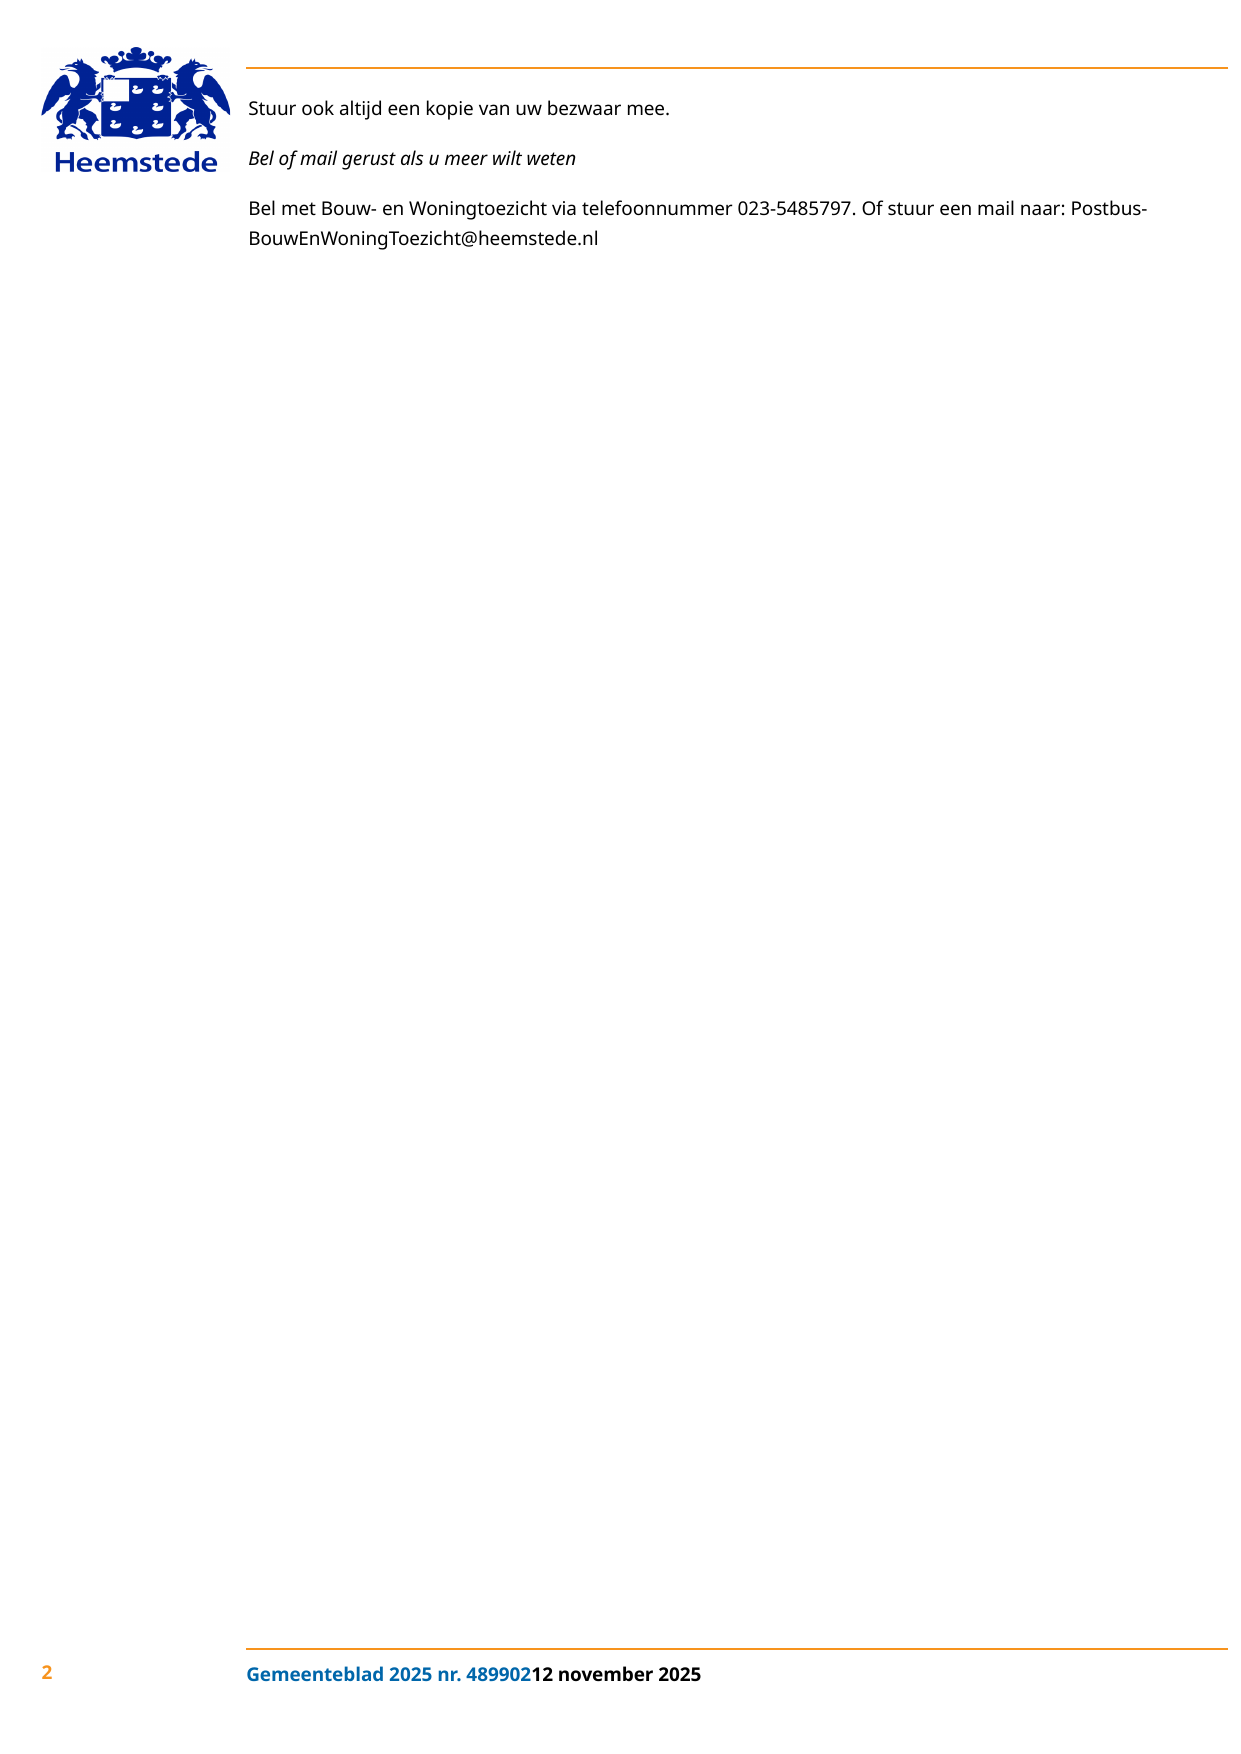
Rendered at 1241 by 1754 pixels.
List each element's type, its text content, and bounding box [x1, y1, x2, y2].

text Stuur ook altijd een kopie van uw bezwaar mee. [248, 95, 1152, 121]
picture [41, 47, 231, 172]
text Bel of mail gerust als u meer wilt weten [248, 145, 1152, 171]
text Bel met Bouw- en Woningtoezicht via telefoonnummer 023-5485797. Of stuur een mail naar: Postbus-BouwEnWoningToezicht@heemstede.nl [248, 196, 1152, 251]
